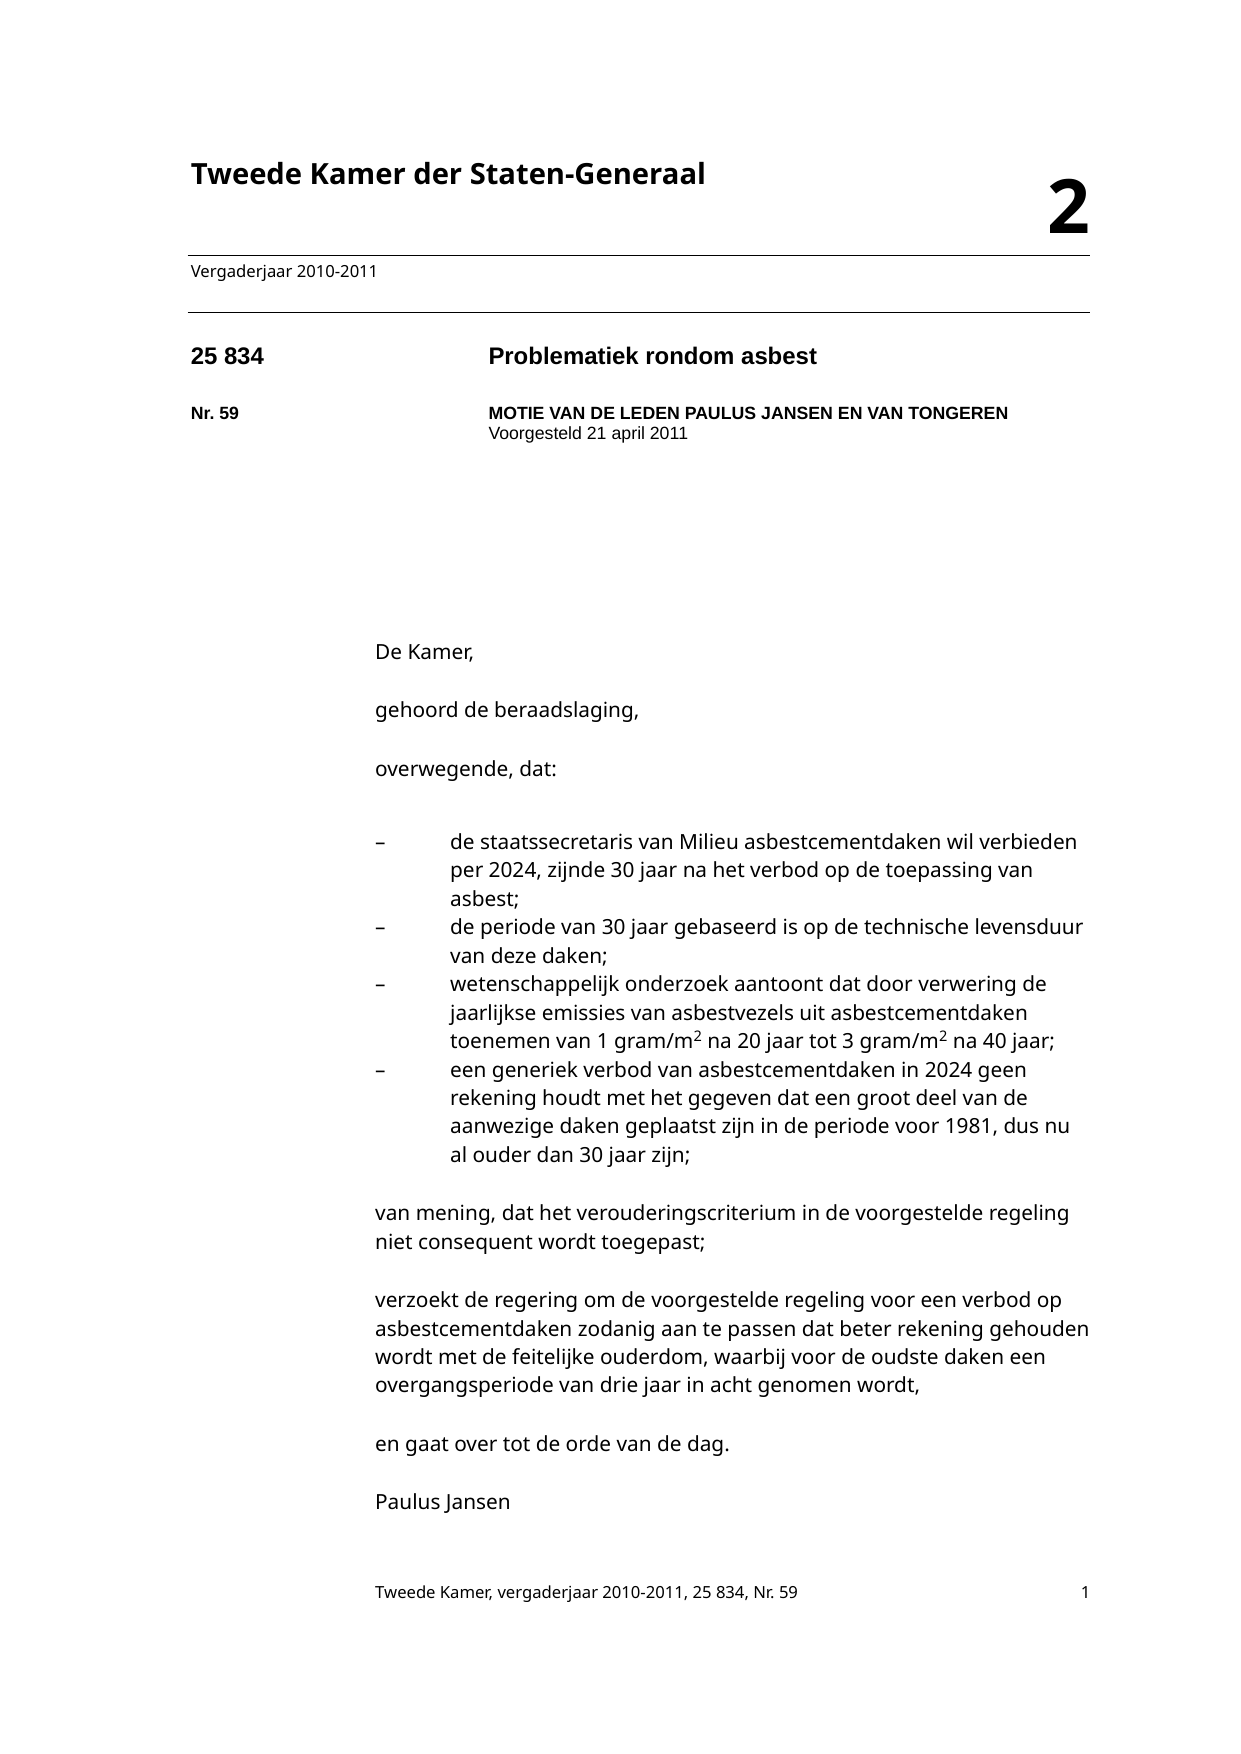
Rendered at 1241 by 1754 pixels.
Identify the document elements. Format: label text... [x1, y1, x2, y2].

text Paulus Jansen [375, 1487, 1090, 1516]
text overwegende, dat: [375, 754, 1090, 782]
table_cell Problematiek rondom asbest [485, 339, 1090, 399]
table_cell [188, 313, 485, 339]
table_cell [485, 256, 1090, 312]
text gehoord de beraadslaging, [375, 695, 1090, 724]
text en gaat over tot de orde van de dag. [375, 1429, 1090, 1457]
list een generiek verbod van asbestcementdaken in 2024 geen rekening houdt met het gegeven dat een groot deel van de aanwezige daken geplaatst zijn in de periode voor 1981, dus nu al ouder dan 30 jaar zijn; [375, 1055, 1090, 1168]
list de staatssecretaris van Milieu asbestcementdaken wil verbieden per 2024, zijnde 30 jaar na het verbod op de toepassing van asbest; [375, 827, 1090, 912]
text van mening, dat het verouderingscriterium in de voorgestelde regeling niet consequent wordt toegepast; [375, 1198, 1090, 1255]
table_cell Nr. 59 [188, 399, 485, 518]
list de periode van 30 jaar gebaseerd is op de technische levensduur van deze daken; [375, 912, 1090, 969]
table_cell 25 834 [188, 339, 485, 399]
table_cell Vergaderjaar 2010-2011 [188, 256, 485, 312]
table_header 2 [910, 150, 1090, 255]
table_cell MOTIE VAN DE LEDEN PAULUS JANSEN EN VAN TONGEREN Voorgesteld 21 april 2011 [485, 399, 1090, 518]
text De Kamer, [375, 637, 1090, 665]
text verzoekt de regering om de voorgestelde regeling voor een verbod op asbestcementdaken zodanig aan te passen dat beter rekening gehouden wordt met de feitelijke ouderdom, waarbij voor de oudste daken een overgangsperiode van drie jaar in acht genomen wordt, [375, 1285, 1090, 1399]
table_header Tweede Kamer der Staten-Generaal [188, 150, 909, 255]
table_cell [485, 313, 1090, 339]
list wetenschappelijk onderzoek aantoont dat door verwering de jaarlijkse emissies van asbestvezels uit asbestcementdaken toenemen van 1 gram/m2 na 20 jaar tot 3 gram/m2 na 40 jaar; [375, 969, 1090, 1055]
